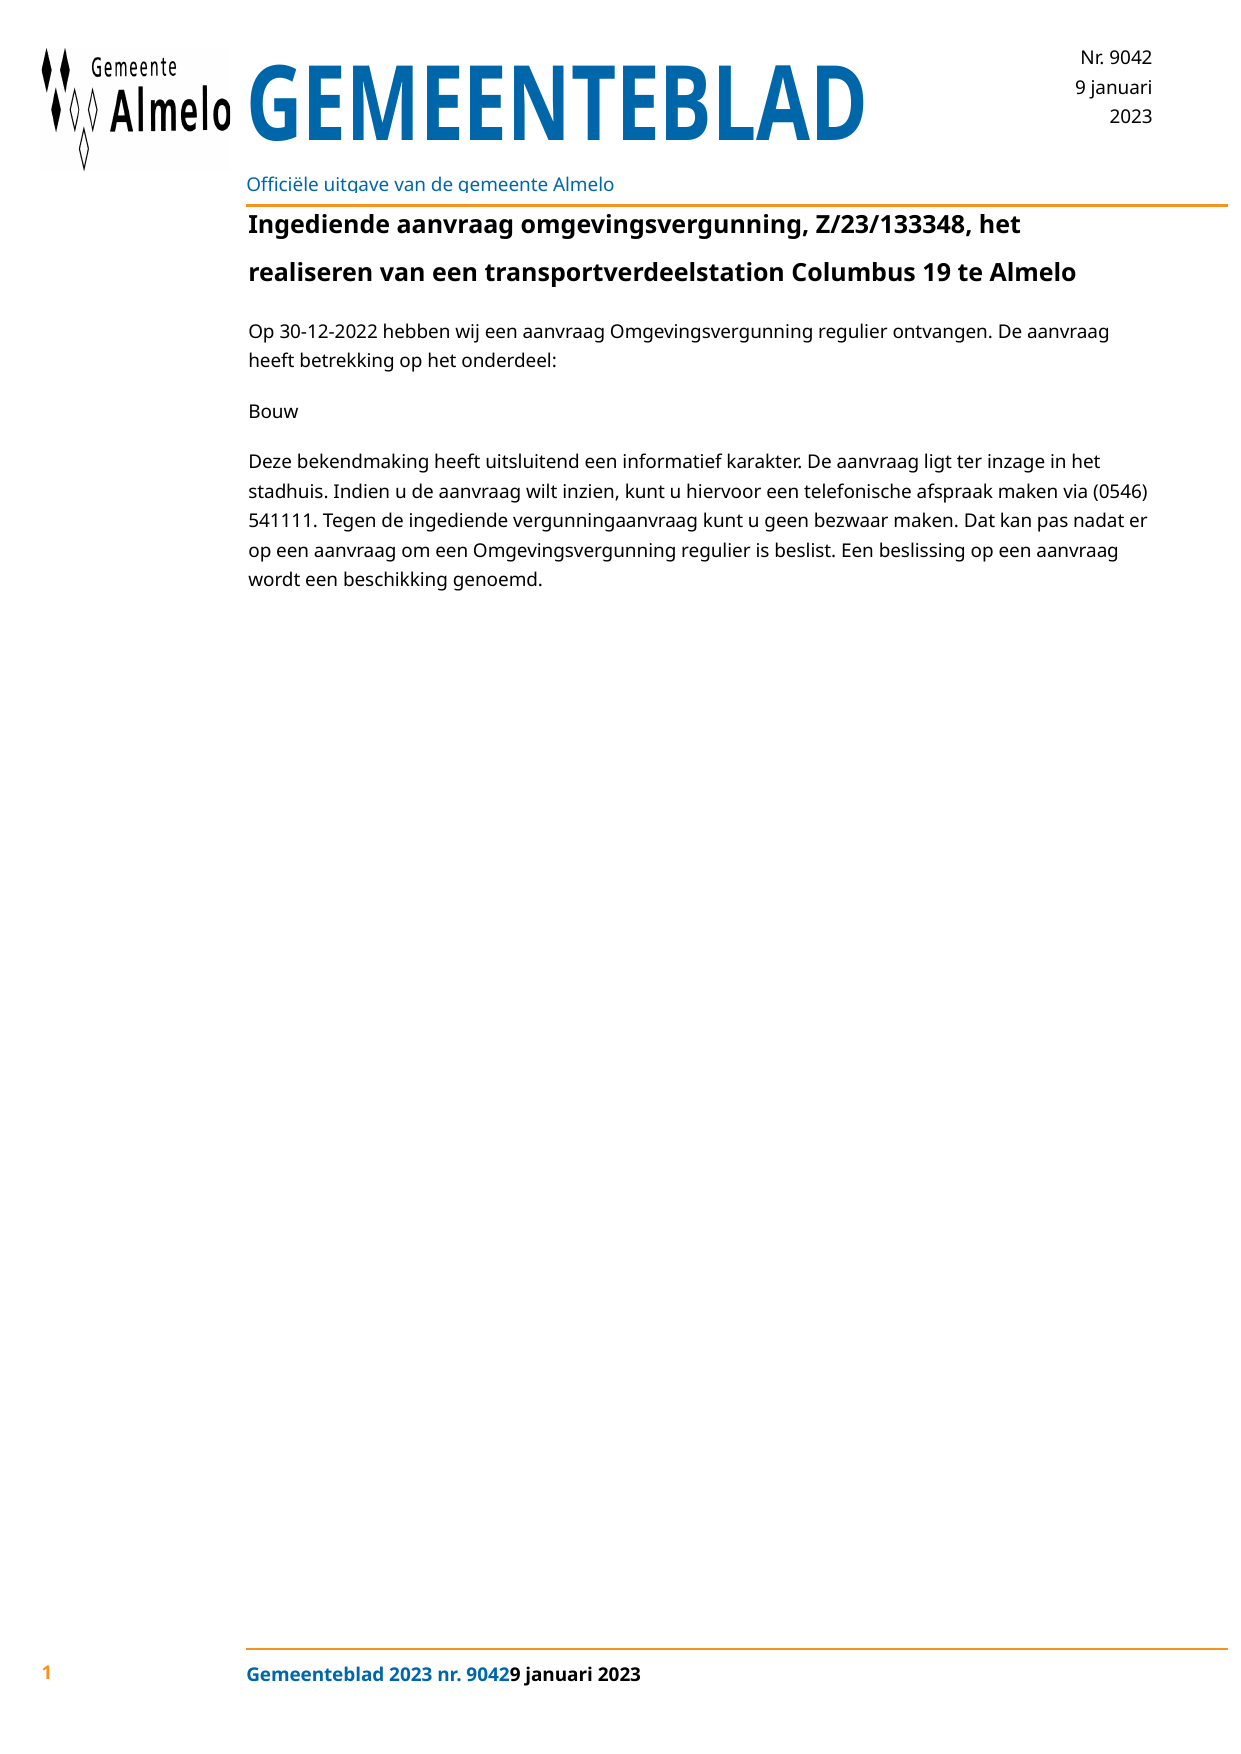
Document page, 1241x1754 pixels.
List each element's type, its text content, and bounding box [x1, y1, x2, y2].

text Op 30-12-2022 hebben wij een aanvraag Omgevingsvergunning regulier ontvangen. De aanvraag heeft betrekking op het onderdeel: [248, 318, 1152, 373]
text Deze bekendmaking heeft uitsluitend een informatief karakter. De aanvraag ligt ter inzage in het stadhuis. Indien u de aanvraag wilt inzien, kunt u hiervoor een telefonische afspraak maken via (0546) 541111. Tegen de ingediende vergunningaanvraag kunt u geen bezwaar maken. Dat kan pas nadat er op een aanvraag om een Omgevingsvergunning regulier is beslist. Een beslissing op een aanvraag wordt een beschikking genoemd. [248, 448, 1152, 592]
text Bouw [248, 398, 1152, 424]
picture [41, 47, 231, 172]
text Ingediende aanvraag omgevingsvergunning, Z/23/133348, het realiseren van een transportverdeelstation Columbus 19 te Almelo [248, 207, 1152, 288]
